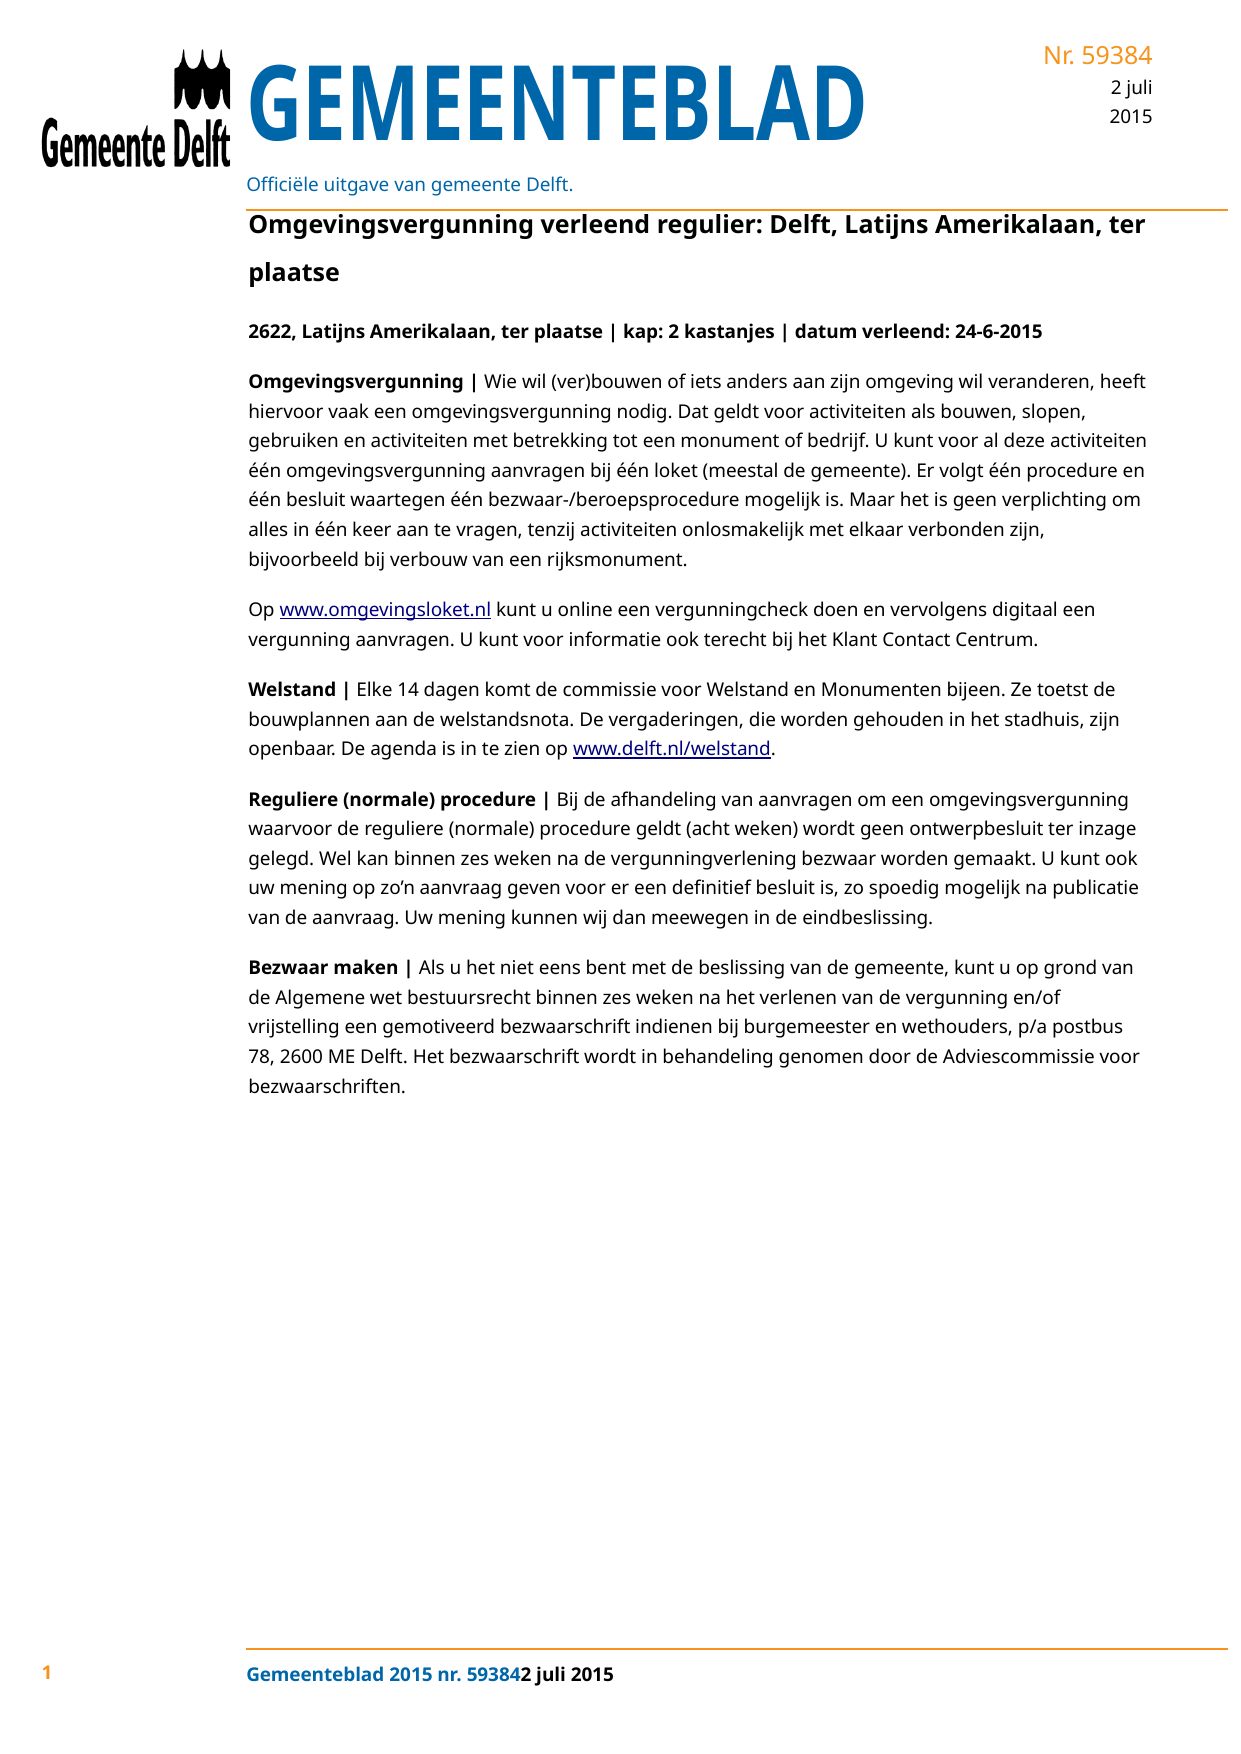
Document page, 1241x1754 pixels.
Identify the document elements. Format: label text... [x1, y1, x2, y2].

text Omgevingsvergunning | Wie wil (ver)bouwen of iets anders aan zijn omgeving wil veranderen, heeft hiervoor vaak een omgevingsvergunning nodig. Dat geldt voor activiteiten als bouwen, slopen, gebruiken en activiteiten met betrekking tot een monument of bedrijf. U kunt voor al deze activiteiten één omgevingsvergunning aanvragen bij één loket (meestal de gemeente). Er volgt één procedure en één besluit waartegen één bezwaar-/beroepsprocedure mogelijk is. Maar het is geen verplichting om alles in één keer aan te vragen, tenzij activiteiten onlosmakelijk met elkaar verbonden zijn, bijvoorbeeld bij verbouw van een rijksmonument. [248, 368, 1152, 572]
picture [41, 47, 231, 172]
text Op www.omgevingsloket.nl kunt u online een vergunningcheck doen en vervolgens digitaal een vergunning aanvragen. U kunt voor informatie ook terecht bij het Klant Contact Centrum. [248, 596, 1152, 652]
text Welstand | Elke 14 dagen komt de commissie voor Welstand en Monumenten bijeen. Ze toetst de bouwplannen aan de welstandsnota. De vergaderingen, die worden gehouden in het stadhuis, zijn openbaar. De agenda is in te zien op www.delft.nl/welstand. [248, 676, 1152, 761]
text 2622, Latijns Amerikalaan, ter plaatse | kap: 2 kastanjes | datum verleend: 24-6-2015 [248, 318, 1152, 344]
text Omgevingsvergunning verleend regulier: Delft, Latijns Amerikalaan, ter plaatse [248, 211, 1152, 288]
text Bezwaar maken | Als u het niet eens bent met de beslissing van de gemeente, kunt u op grond van de Algemene wet bestuursrecht binnen zes weken na het verlenen van de vergunning en/of vrijstelling een gemotiveerd bezwaarschrift indienen bij burgemeester en wethouders, p/a postbus 78, 2600 ME Delft. Het bezwaarschrift wordt in behandeling genomen door de Adviescommissie voor bezwaarschriften. [248, 954, 1152, 1099]
text Reguliere (normale) procedure | Bij de afhandeling van aanvragen om een omgevingsvergunning waarvoor de reguliere (normale) procedure geldt (acht weken) wordt geen ontwerpbesluit ter inzage gelegd. Wel kan binnen zes weken na de vergunningverlening bezwaar worden gemaakt. U kunt ook uw mening op zo’n aanvraag geven voor er een definitief besluit is, zo spoedig mogelijk na publicatie van de aanvraag. Uw mening kunnen wij dan meewegen in de eindbeslissing. [248, 786, 1152, 930]
